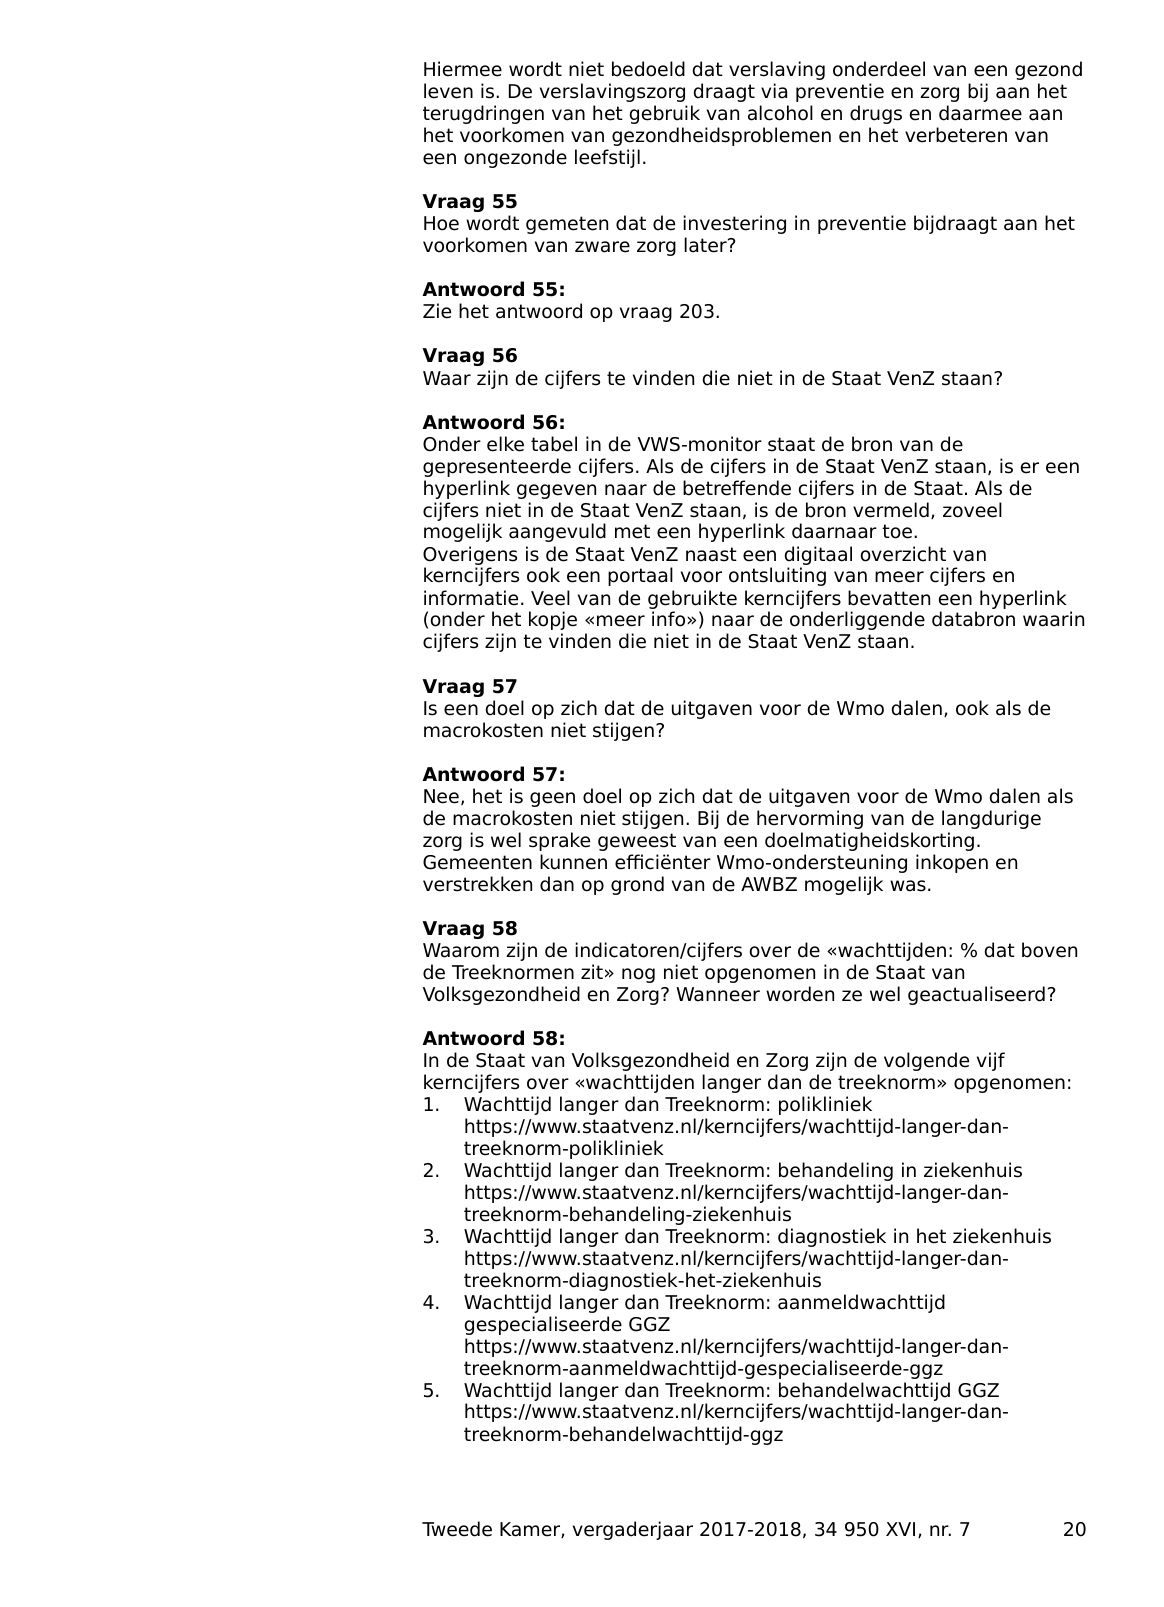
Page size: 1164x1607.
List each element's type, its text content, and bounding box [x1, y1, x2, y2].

text Overigens is de Staat VenZ naast een digitaal overzicht van kerncijfers ook een portaal voor ontsluiting van meer cijfers en informatie. Veel van de gebruikte kerncijfers bevatten een hyperlink (onder het kopje «meer info») naar de onderliggende databron waarin cijfers zijn te vinden die niet in de Staat VenZ staan. [422, 543, 1087, 653]
text https://www.staatvenz.nl/kerncijfers/wachttijd-langer-dan-treeknorm-diagnostiek-het-ziekenhuis [464, 1248, 1087, 1292]
text Zie het antwoord op vraag 203. [422, 301, 1087, 323]
text https://www.staatvenz.nl/kerncijfers/wachttijd-langer-dan-treeknorm-aanmeldwachttijd-gespecialiseerde-ggz [464, 1336, 1087, 1379]
text Hiermee wordt niet bedoeld dat verslaving onderdeel van een gezond leven is. De verslavingszorg draagt via preventie en zorg bij aan het terugdringen van het gebruik van alcohol en drugs en daarmee aan het voorkomen van gezondheidsproblemen en het verbeteren van een ongezonde leefstijl. [422, 59, 1087, 169]
text Hoe wordt gemeten dat de investering in preventie bijdraagt aan het voorkomen van zware zorg later? [422, 213, 1087, 257]
text Antwoord 58: [422, 1028, 1087, 1050]
text Onder elke tabel in de VWS-monitor staat de bron van de gepresenteerde cijfers. Als de cijfers in de Staat VenZ staan, is er een hyperlink gegeven naar de betreffende cijfers in de Staat. Als de cijfers niet in de Staat VenZ staan, is de bron vermeld, zoveel mogelijk aangevuld met een hyperlink daarnaar toe. [422, 433, 1087, 543]
text Nee, het is geen doel op zich dat de uitgaven voor de Wmo dalen als de macrokosten niet stijgen. Bij de hervorming van de langdurige zorg is wel sprake geweest van een doelmatigheidskorting. Gemeenten kunnen efficiënter Wmo-ondersteuning inkopen en verstrekken dan op grond van de AWBZ mogelijk was. [422, 786, 1087, 896]
text 1. Wachttijd langer dan Treeknorm: polikliniek [422, 1094, 1087, 1116]
text https://www.staatvenz.nl/kerncijfers/wachttijd-langer-dan-treeknorm-behandeling-ziekenhuis [464, 1182, 1087, 1226]
text Antwoord 57: [422, 764, 1087, 786]
text https://www.staatvenz.nl/kerncijfers/wachttijd-langer-dan-treeknorm-polikliniek [464, 1116, 1087, 1160]
text Waar zijn de cijfers te vinden die niet in de Staat VenZ staan? [422, 367, 1087, 389]
text 5. Wachttijd langer dan Treeknorm: behandelwachttijd GGZ [422, 1379, 1087, 1401]
text In de Staat van Volksgezondheid en Zorg zijn de volgende vijf kerncijfers over «wachttijden langer dan de treeknorm» opgenomen: [422, 1050, 1087, 1094]
text 4. Wachttijd langer dan Treeknorm: aanmeldwachttijd gespecialiseerde GGZ [422, 1292, 1087, 1336]
text 2. Wachttijd langer dan Treeknorm: behandeling in ziekenhuis [422, 1160, 1087, 1182]
text 3. Wachttijd langer dan Treeknorm: diagnostiek in het ziekenhuis [422, 1226, 1087, 1248]
text Antwoord 56: [422, 412, 1087, 433]
text Vraag 57 [422, 676, 1087, 697]
text Vraag 58 [422, 918, 1087, 940]
text Vraag 56 [422, 345, 1087, 367]
text Vraag 55 [422, 191, 1087, 213]
text Antwoord 55: [422, 279, 1087, 301]
text Waarom zijn de indicatoren/cijfers over de «wachttijden: % dat boven de Treeknormen zit» nog niet opgenomen in de Staat van Volksgezondheid en Zorg? Wanneer worden ze wel geactualiseerd? [422, 940, 1087, 1006]
text https://www.staatvenz.nl/kerncijfers/wachttijd-langer-dan-treeknorm-behandelwachttijd-ggz [464, 1401, 1087, 1445]
text Is een doel op zich dat de uitgaven voor de Wmo dalen, ook als de macrokosten niet stijgen? [422, 697, 1087, 741]
